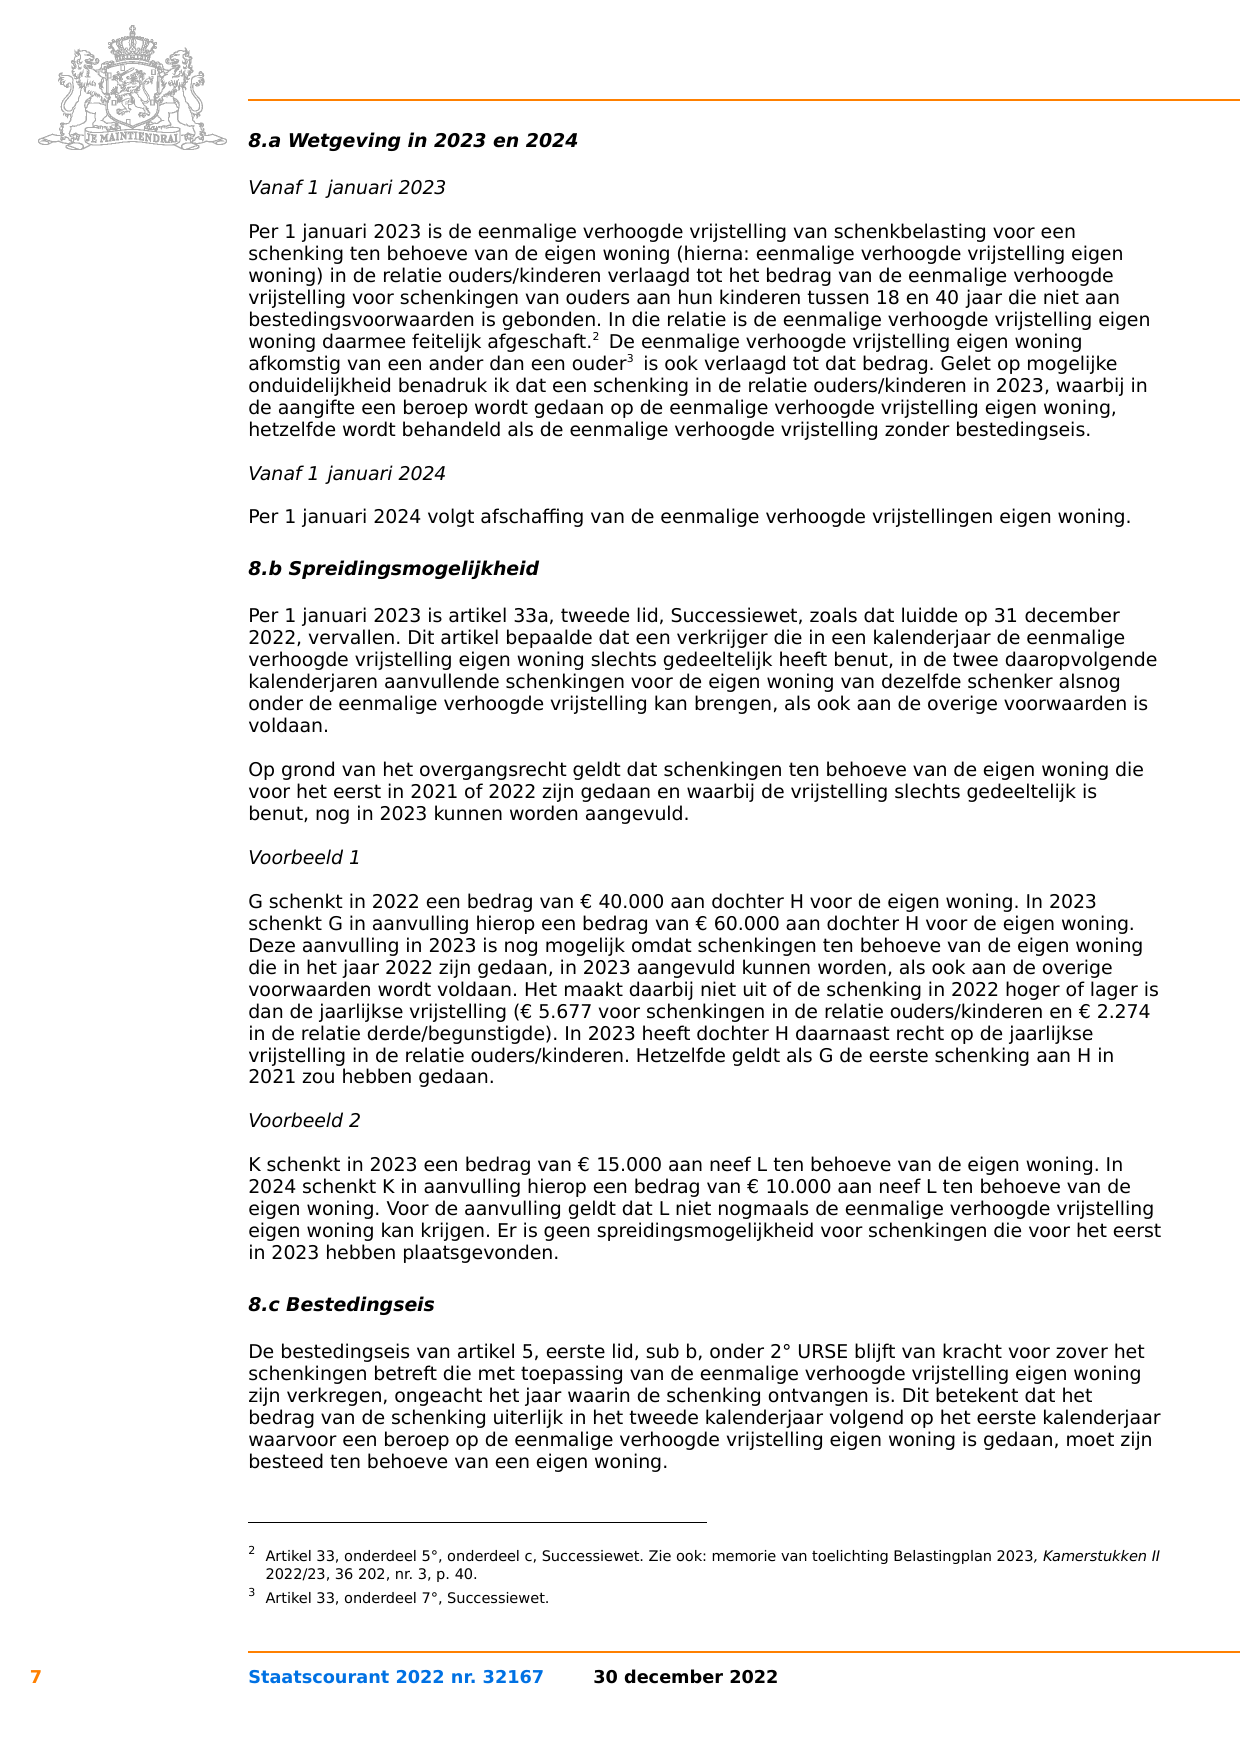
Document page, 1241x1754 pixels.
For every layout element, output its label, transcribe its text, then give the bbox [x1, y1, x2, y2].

subtitle Vanaf 1 januari 2024 [248, 462, 1163, 484]
subtitle Voorbeeld 1 [248, 847, 1163, 869]
picture [38, 25, 227, 150]
text De bestedingseis van artikel 5, eerste lid, sub b, onder 2° URSE blijft van kracht voor zover het schenkingen betreft die met toepassing van de eenmalige verhoogde vrijstelling eigen woning zijn verkregen, ongeacht het jaar waarin de schenking ontvangen is. Dit betekent dat het bedrag van de schenking uiterlijk in het tweede kalenderjaar volgend op het eerste kalenderjaar waarvoor een beroep op de eenmalige verhoogde vrijstelling eigen woning is gedaan, moet zijn besteed ten behoeve van een eigen woning. [248, 1341, 1163, 1473]
text Per 1 januari 2023 is de eenmalige verhoogde vrijstelling van schenkbelasting voor een schenking ten behoeve van de eigen woning (hierna: eenmalige verhoogde vrijstelling eigen woning) in de relatie ouders/kinderen verlaagd tot het bedrag van de eenmalige verhoogde vrijstelling voor schenkingen van ouders aan hun kinderen tussen 18 en 40 jaar die niet aan bestedingsvoorwaarden is gebonden. In die relatie is de eenmalige verhoogde vrijstelling eigen woning daarmee feitelijk afgeschaft. De eenmalige verhoogde vrijstelling eigen woning afkomstig van een ander dan een ouder is ook verlaagd tot dat bedrag. Gelet op mogelijke onduidelijkheid benadruk ik dat een schenking in de relatie ouders/kinderen in 2023, waarbij in de aangifte een beroep wordt gedaan op de eenmalige verhoogde vrijstelling eigen woning, hetzelfde wordt behandeld als de eenmalige verhoogde vrijstelling zonder bestedingseis. [248, 221, 1163, 441]
text Per 1 januari 2024 volgt afschaffing van de eenmalige verhoogde vrijstellingen eigen woning. [248, 506, 1163, 528]
subtitle Voorbeeld 2 [248, 1110, 1163, 1132]
text Artikel 33, onderdeel 7°, Successiewet. [248, 1586, 1163, 1608]
subtitle Vanaf 1 januari 2023 [248, 177, 1163, 199]
subtitle 8.a Wetgeving in 2023 en 2024 [248, 130, 1163, 152]
text Per 1 januari 2023 is artikel 33a, tweede lid, Successiewet, zoals dat luidde op 31 december 2022, vervallen. Dit artikel bepaalde dat een verkrijger die in een kalenderjaar de eenmalige verhoogde vrijstelling eigen woning slechts gedeeltelijk heeft benut, in de twee daaropvolgende kalenderjaren aanvullende schenkingen voor de eigen woning van dezelfde schenker alsnog onder de eenmalige verhoogde vrijstelling kan brengen, als ook aan de overige voorwaarden is voldaan. [248, 605, 1163, 737]
text K schenkt in 2023 een bedrag van € 15.000 aan neef L ten behoeve van de eigen woning. In 2024 schenkt K in aanvulling hierop een bedrag van € 10.000 aan neef L ten behoeve van de eigen woning. Voor de aanvulling geldt dat L niet nogmaals de eenmalige verhoogde vrijstelling eigen woning kan krijgen. Er is geen spreidingsmogelijkheid voor schenkingen die voor het eerst in 2023 hebben plaatsgevonden. [248, 1154, 1163, 1264]
text Op grond van het overgangsrecht geldt dat schenkingen ten behoeve van de eigen woning die voor het eerst in 2021 of 2022 zijn gedaan en waarbij de vrijstelling slechts gedeeltelijk is benut, nog in 2023 kunnen worden aangevuld. [248, 759, 1163, 825]
subtitle 8.c Bestedingseis [248, 1294, 1163, 1316]
text Artikel 33, onderdeel 5°, onderdeel c, Successiewet. Zie ook: memorie van toelichting Belastingplan 2023, Kamerstukken II 2022/23, 36 202, nr. 3, p. 40. [248, 1544, 1163, 1583]
subtitle 8.b Spreidingsmogelijkheid [248, 558, 1163, 580]
text G schenkt in 2022 een bedrag van € 40.000 aan dochter H voor de eigen woning. In 2023 schenkt G in aanvulling hierop een bedrag van € 60.000 aan dochter H voor de eigen woning. Deze aanvulling in 2023 is nog mogelijk omdat schenkingen ten behoeve van de eigen woning die in het jaar 2022 zijn gedaan, in 2023 aangevuld kunnen worden, als ook aan de overige voorwaarden wordt voldaan. Het maakt daarbij niet uit of de schenking in 2022 hoger of lager is dan de jaarlijkse vrijstelling (€ 5.677 voor schenkingen in de relatie ouders/kinderen en € 2.274 in de relatie derde/begunstigde). In 2023 heeft dochter H daarnaast recht op de jaarlijkse vrijstelling in de relatie ouders/kinderen. Hetzelfde geldt als G de eerste schenking aan H in 2021 zou hebben gedaan. [248, 891, 1163, 1088]
